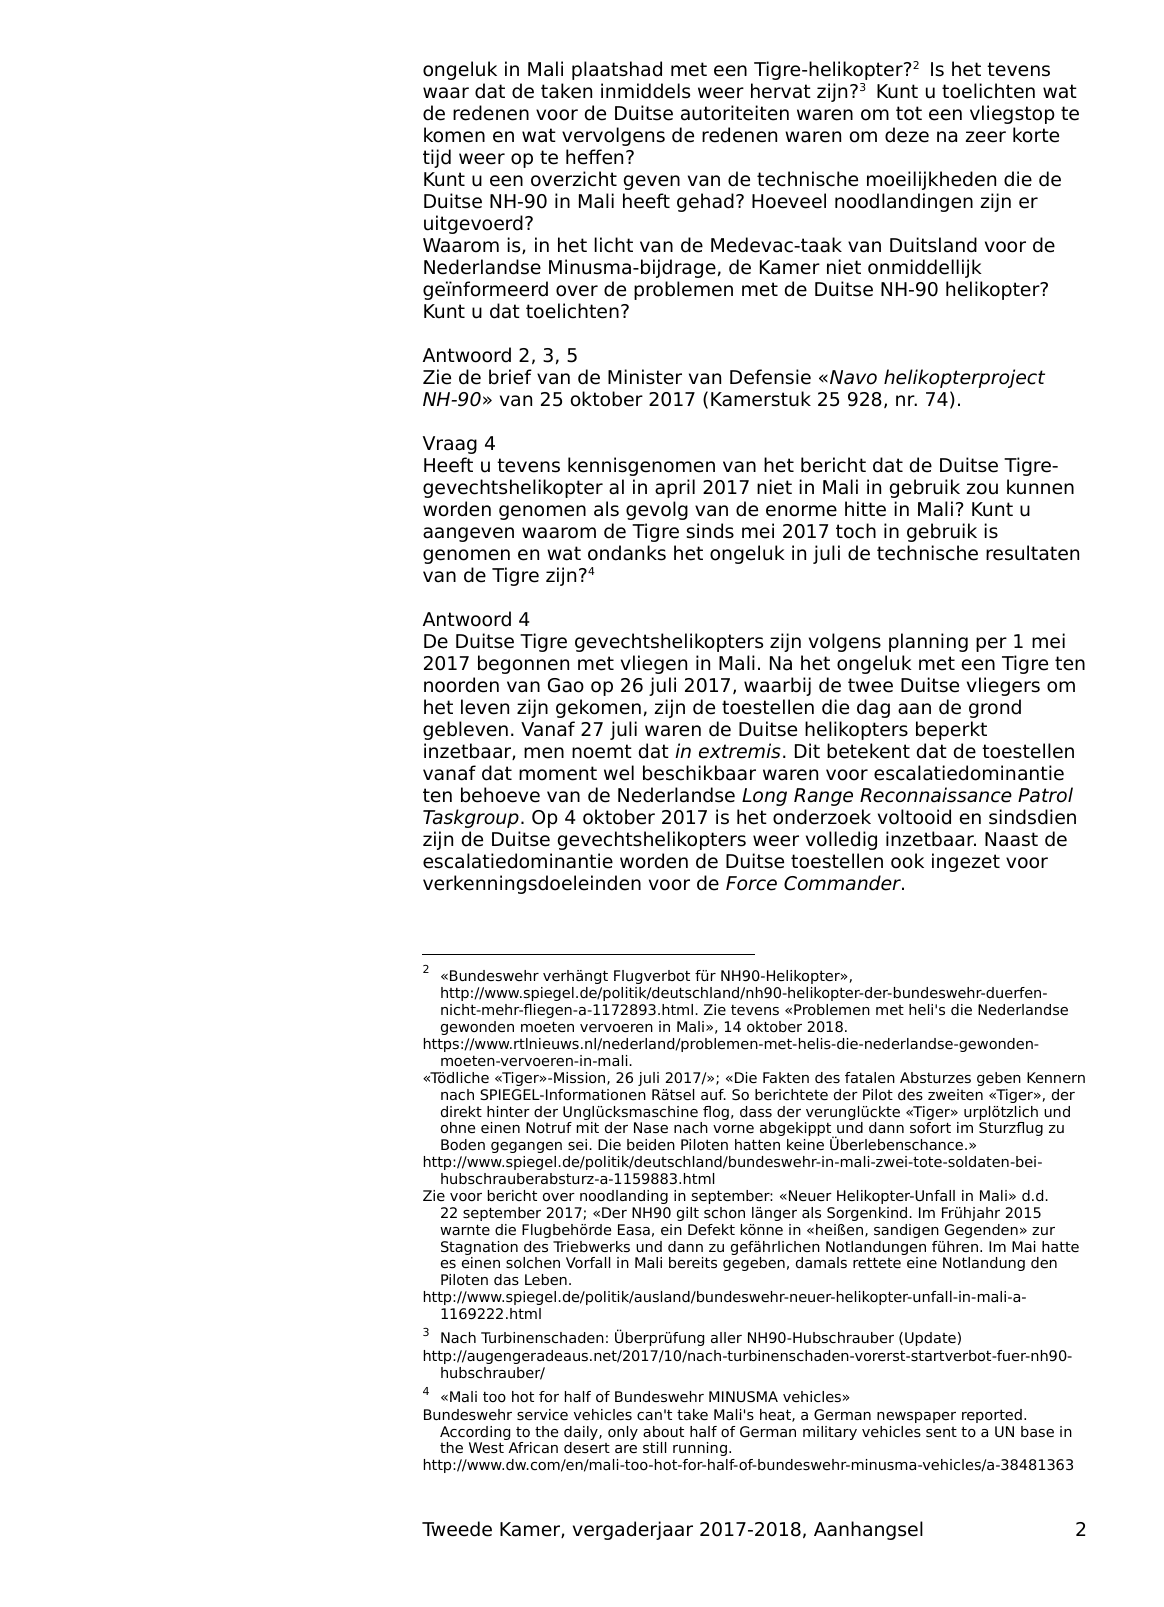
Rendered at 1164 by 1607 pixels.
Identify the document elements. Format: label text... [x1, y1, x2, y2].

text «Tödliche «Tiger»-Mission, 26 juli 2017/»; «Die Fakten des fatalen Absturzes geben Kennern nach SPIEGEL-Informationen Rätsel auf. So berichtete der Pilot des zweiten «Tiger», der direkt hinter der Unglücksmaschine flog, dass der verunglückte «Tiger» urplötzlich und ohne einen Notruf mit der Nase nach vorne abgekippt und dann sofort im Sturzflug zu Boden gegangen sei. Die beiden Piloten hatten keine Überlebenschance.» [422, 1070, 1087, 1154]
text Kunt u een overzicht geven van de technische moeilijkheden die de Duitse NH-90 in Mali heeft gehad? Hoeveel noodlandingen zijn er uitgevoerd? [422, 169, 1087, 235]
text Zie voor bericht over noodlanding in september: «Neuer Helikopter-Unfall in Mali» d.d. 22 september 2017; «Der NH90 gilt schon länger als Sorgenkind. Im Frühjahr 2015 warnte die Flugbehörde Easa, ein Defekt könne in «heißen, sandigen Gegenden» zur Stagnation des Triebwerks und dann zu gefährlichen Notlandungen führen. Im Mai hatte es einen solchen Vorfall in Mali bereits gegeben, damals rettete eine Notlandung den Piloten das Leben. [422, 1188, 1087, 1289]
text Zie de brief van de Minister van Defensie «Navo helikopterproject NH-90» van 25 oktober 2017 (Kamerstuk 25 928, nr. 74). [422, 367, 1087, 411]
text «Mali too hot for half of Bundeswehr MINUSMA vehicles» [422, 1385, 1087, 1407]
text Heeft u tevens kennisgenomen van het bericht dat de Duitse Tigre-gevechtshelikopter al in april 2017 niet in Mali in gebruik zou kunnen worden genomen als gevolg van de enorme hitte in Mali? Kunt u aangeven waarom de Tigre sinds mei 2017 toch in gebruik is genomen en wat ondanks het ongeluk in juli de technische resultaten van de Tigre zijn? [422, 455, 1087, 587]
text Antwoord 2, 3, 5 [422, 345, 1087, 367]
text Vraag 4 [422, 433, 1087, 455]
text Nach Turbinenschaden: Überprüfung aller NH90-Hubschrauber (Update) [422, 1326, 1087, 1348]
text «Bundeswehr verhängt Flugverbot für NH90-Helikopter», http://www.spiegel.de/politik/deutschland/nh90-helikopter-der-bundeswehr-duerfen-nicht-mehr-fliegen-a-1172893.html. Zie tevens «Problemen met heli's die Nederlandse gewonden moeten vervoeren in Mali», 14 oktober 2018. [422, 963, 1087, 1036]
text Antwoord 4 [422, 609, 1087, 631]
text http://augengeradeaus.net/2017/10/nach-turbinenschaden-vorerst-startverbot-fuer-nh90-hubschrauber/ [422, 1348, 1087, 1382]
text http://www.dw.com/en/mali-too-hot-for-half-of-bundeswehr-minusma-vehicles/a-38481363 [422, 1457, 1087, 1474]
text ongeluk in Mali plaatshad met een Tigre-helikopter? Is het tevens waar dat de taken inmiddels weer hervat zijn? Kunt u toelichten wat de redenen voor de Duitse autoriteiten waren om tot een vliegstop te komen en wat vervolgens de redenen waren om deze na zeer korte tijd weer op te heffen? [422, 59, 1087, 169]
text http://www.spiegel.de/politik/ausland/bundeswehr-neuer-helikopter-unfall-in-mali-a-1169222.html [422, 1289, 1087, 1323]
text https://www.rtlnieuws.nl/nederland/problemen-met-helis-die-nederlandse-gewonden-moeten-vervoeren-in-mali. [422, 1036, 1087, 1070]
text Bundeswehr service vehicles can't take Mali's heat, a German newspaper reported. According to the daily, only about half of German military vehicles sent to a UN base in the West African desert are still running. [422, 1407, 1087, 1457]
text De Duitse Tigre gevechtshelikopters zijn volgens planning per 1 mei 2017 begonnen met vliegen in Mali. Na het ongeluk met een Tigre ten noorden van Gao op 26 juli 2017, waarbij de twee Duitse vliegers om het leven zijn gekomen, zijn de toestellen die dag aan de grond gebleven. Vanaf 27 juli waren de Duitse helikopters beperkt inzetbaar, men noemt dat in extremis. Dit betekent dat de toestellen vanaf dat moment wel beschikbaar waren voor escalatiedominantie ten behoeve van de Nederlandse Long Range Reconnaissance Patrol Taskgroup. Op 4 oktober 2017 is het onderzoek voltooid en sindsdien zijn de Duitse gevechtshelikopters weer volledig inzetbaar. Naast de escalatiedominantie worden de Duitse toestellen ook ingezet voor verkenningsdoeleinden voor de Force Commander. [422, 631, 1087, 895]
text Waarom is, in het licht van de Medevac-taak van Duitsland voor de Nederlandse Minusma-bijdrage, de Kamer niet onmiddellijk geïnformeerd over de problemen met de Duitse NH-90 helikopter? Kunt u dat toelichten? [422, 235, 1087, 323]
text http://www.spiegel.de/politik/deutschland/bundeswehr-in-mali-zwei-tote-soldaten-bei-hubschrauberabsturz-a-1159883.html [422, 1154, 1087, 1188]
